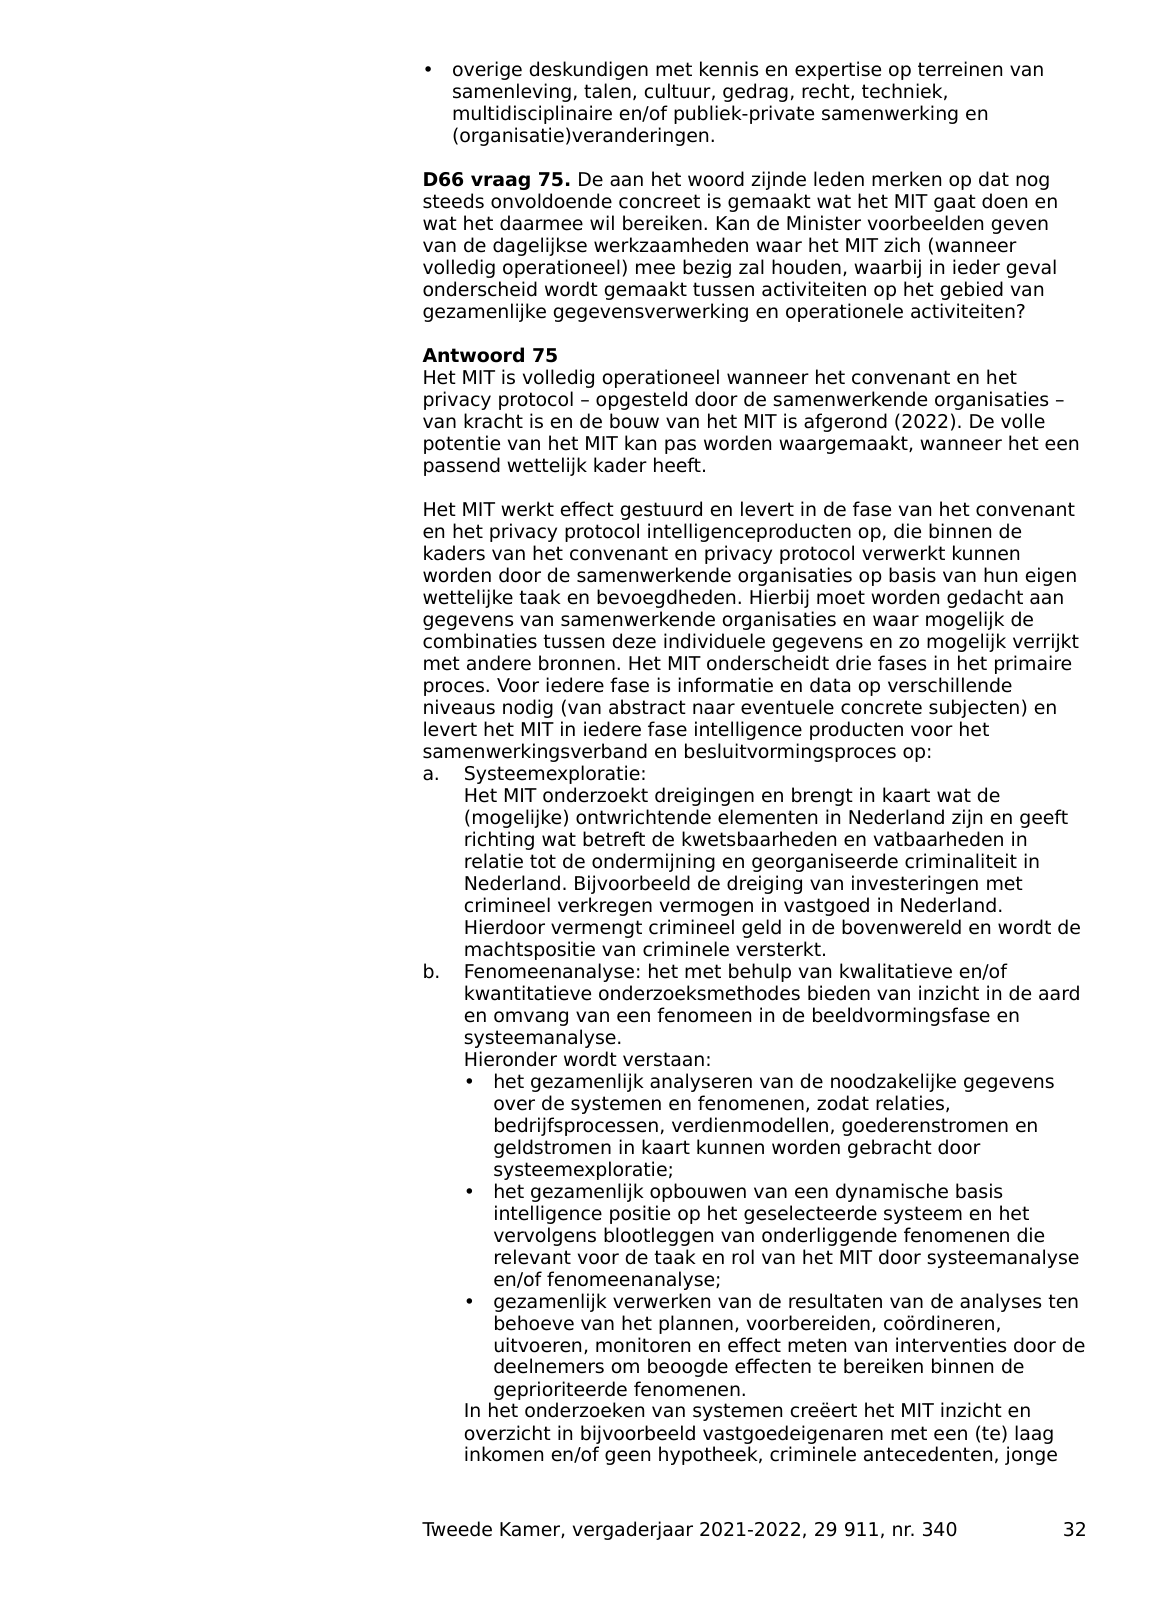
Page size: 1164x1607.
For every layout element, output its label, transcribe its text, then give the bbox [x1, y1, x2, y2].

text In het onderzoeken van systemen creëert het MIT inzicht en overzicht in bijvoorbeeld vastgoedeigenaren met een (te) laag inkomen en/of geen hypotheek, criminele antecedenten, jonge [464, 1400, 1087, 1466]
text Het MIT werkt effect gestuurd en levert in de fase van het convenant en het privacy protocol intelligenceproducten op, die binnen de kaders van het convenant en privacy protocol verwerkt kunnen worden door de samenwerkende organisaties op basis van hun eigen wettelijke taak en bevoegdheden. Hierbij moet worden gedacht aan gegevens van samenwerkende organisaties en waar mogelijk de combinaties tussen deze individuele gegevens en zo mogelijk verrijkt met andere bronnen. Het MIT onderscheidt drie fases in het primaire proces. Voor iedere fase is informatie en data op verschillende niveaus nodig (van abstract naar eventuele concrete subjecten) en levert het MIT in iedere fase intelligence producten voor het samenwerkingsverband en besluitvormingsproces op: [422, 499, 1087, 763]
text • overige deskundigen met kennis en expertise op terreinen van samenleving, talen, cultuur, gedrag, recht, techniek, multidisciplinaire en/of publiek-private samenwerking en (organisatie)veranderingen. [422, 59, 1087, 147]
text • gezamenlijk verwerken van de resultaten van de analyses ten behoeve van het plannen, voorbereiden, coördineren, uitvoeren, monitoren en effect meten van interventies door de deelnemers om beoogde effecten te bereiken binnen de geprioriteerde fenomenen. [464, 1291, 1087, 1400]
text Het MIT is volledig operationeel wanneer het convenant en het privacy protocol – opgesteld door de samenwerkende organisaties – van kracht is en de bouw van het MIT is afgerond (2022). De volle potentie van het MIT kan pas worden waargemaakt, wanneer het een passend wettelijk kader heeft. [422, 367, 1087, 477]
text b. Fenomeenanalyse: het met behulp van kwalitatieve en/of kwantitatieve onderzoeksmethodes bieden van inzicht in de aard en omvang van een fenomeen in de beeldvormingsfase en systeemanalyse. [422, 961, 1087, 1049]
text • het gezamenlijk opbouwen van een dynamische basis intelligence positie op het geselecteerde systeem en het vervolgens blootleggen van onderliggende fenomenen die relevant voor de taak en rol van het MIT door systeemanalyse en/of fenomeenanalyse; [464, 1181, 1087, 1291]
text • het gezamenlijk analyseren van de noodzakelijke gegevens over de systemen en fenomenen, zodat relaties, bedrijfsprocessen, verdienmodellen, goederenstromen en geldstromen in kaart kunnen worden gebracht door systeemexploratie; [464, 1071, 1087, 1181]
text Hieronder wordt verstaan: [464, 1049, 1087, 1071]
text D66 vraag 75. De aan het woord zijnde leden merken op dat nog steeds onvoldoende concreet is gemaakt wat het MIT gaat doen en wat het daarmee wil bereiken. Kan de Minister voorbeelden geven van de dagelijkse werkzaamheden waar het MIT zich (wanneer volledig operationeel) mee bezig zal houden, waarbij in ieder geval onderscheid wordt gemaakt tussen activiteiten op het gebied van gezamenlijke gegevensverwerking en operationele activiteiten? [422, 169, 1087, 323]
subtitle Antwoord 75 [422, 345, 1087, 367]
text Het MIT onderzoekt dreigingen en brengt in kaart wat de (mogelijke) ontwrichtende elementen in Nederland zijn en geeft richting wat betreft de kwetsbaarheden en vatbaarheden in relatie tot de ondermijning en georganiseerde criminaliteit in Nederland. Bijvoorbeeld de dreiging van investeringen met crimineel verkregen vermogen in vastgoed in Nederland. Hierdoor vermengt crimineel geld in de bovenwereld en wordt de machtspositie van criminele versterkt. [464, 785, 1087, 961]
text a. Systeemexploratie: [422, 763, 1087, 785]
